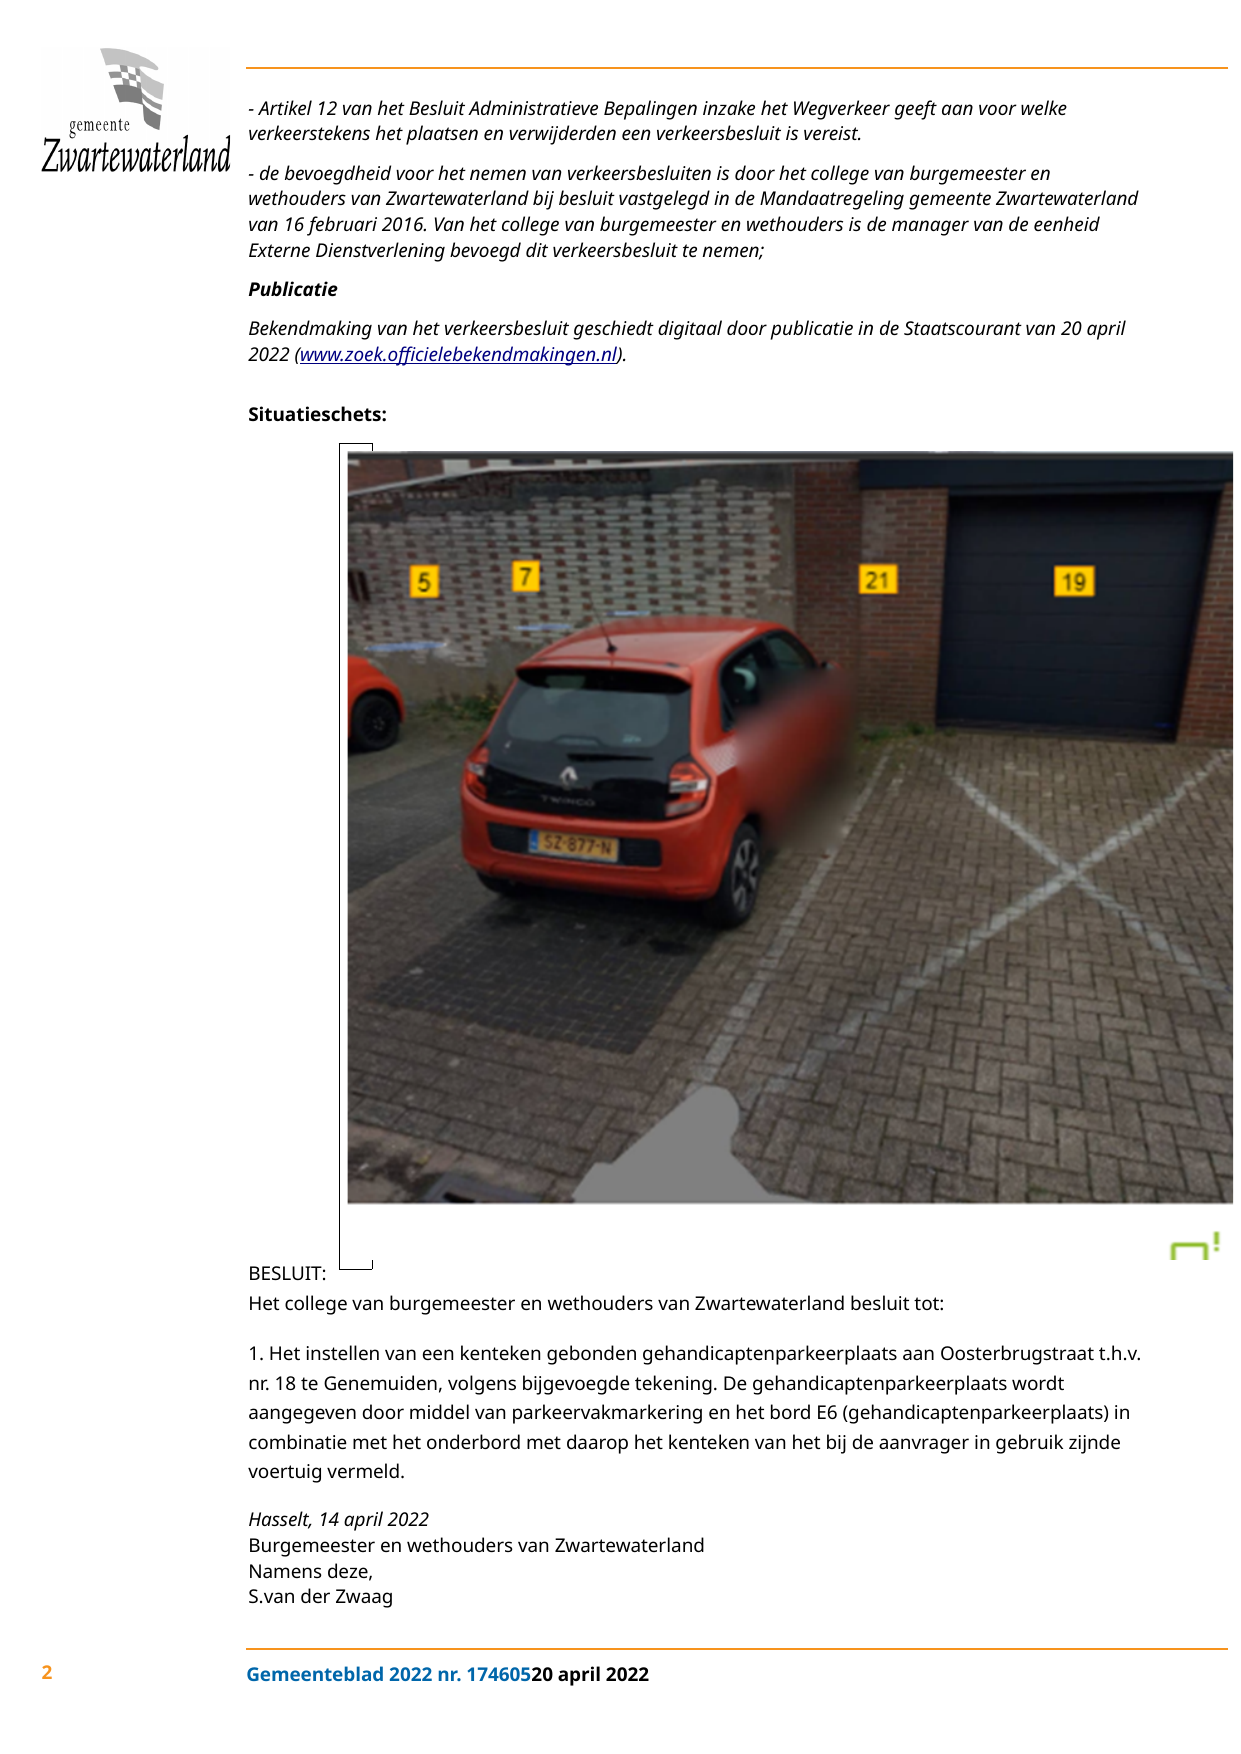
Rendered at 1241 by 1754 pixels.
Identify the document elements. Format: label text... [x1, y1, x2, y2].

text Publicatie [248, 276, 1152, 302]
picture [347, 451, 1234, 1260]
text S.van der Zwaag [248, 1584, 1152, 1609]
text Situatieschets: [248, 401, 1152, 427]
text Bekendmaking van het verkeersbesluit geschiedt digitaal door publicatie in de Staatscourant van 20 april 2022 (www.zoek.officielebekendmakingen.nl). [248, 316, 1152, 367]
text - de bevoegdheid voor het nemen van verkeersbesluiten is door het college van burgemeester en wethouders van Zwartewaterland bij besluit vastgelegd in de Mandaatregeling gemeente Zwartewaterland van 16 februari 2016. Van het college van burgemeester en wethouders is de manager van de eenheid Externe Dienstverlening bevoegd dit verkeersbesluit te nemen; [248, 160, 1152, 263]
text Hasselt, 14 april 2022 [248, 1507, 1152, 1532]
text Burgemeester en wethouders van Zwartewaterland [248, 1532, 1152, 1558]
text - Artikel 12 van het Besluit Administratieve Bepalingen inzake het Wegverkeer geeft aan voor welke verkeerstekens het plaatsen en verwijderden een verkeersbesluit is vereist. [248, 95, 1152, 146]
picture [41, 47, 231, 172]
text Namens deze, [248, 1558, 1152, 1584]
text BESLUIT: [248, 431, 1152, 1286]
text 1. Het instellen van een kenteken gebonden gehandicaptenparkeerplaats aan Oosterbrugstraat t.h.v. nr. 18 te Genemuiden, volgens bijgevoegde tekening. De gehandicaptenparkeerplaats wordt aangegeven door middel van parkeervakmarkering en het bord E6 (gehandicaptenparkeerplaats) in combinatie met het onderbord met daarop het kenteken van het bij de aanvrager in gebruik zijnde voertuig vermeld. [248, 1340, 1152, 1484]
text Het college van burgemeester en wethouders van Zwartewaterland besluit tot: [248, 1290, 1152, 1316]
